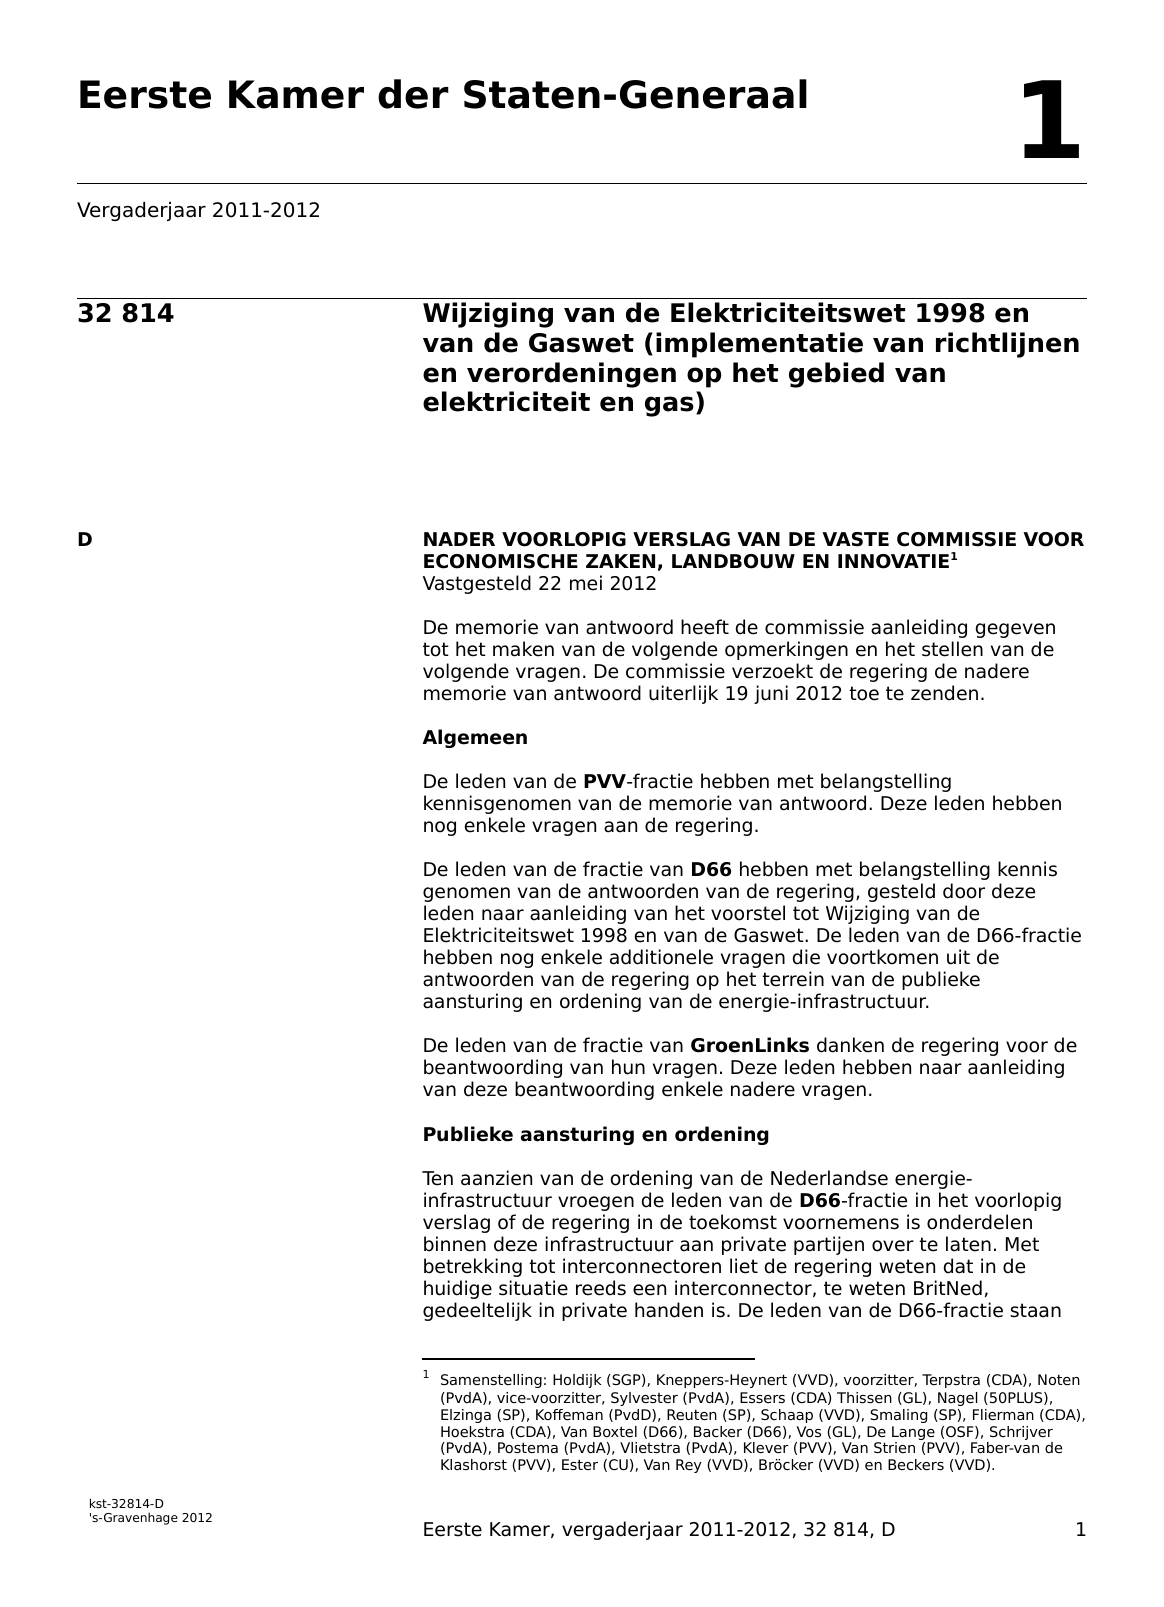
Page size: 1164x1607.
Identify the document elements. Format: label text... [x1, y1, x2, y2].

subtitle Algemeen [422, 727, 1087, 749]
text Samenstelling: Holdijk (SGP), Kneppers-Heynert (VVD), voorzitter, Terpstra (CDA), Noten (PvdA), vice-voorzitter, Sylvester (PvdA), Essers (CDA) Thissen (GL), Nagel (50PLUS), Elzinga (SP), Koffeman (PvdD), Reuten (SP), Schaap (VVD), Smaling (SP), Flierman (CDA), Hoekstra (CDA), Van Boxtel (D66), Backer (D66), Vos (GL), De Lange (OSF), Schrijver (PvdA), Postema (PvdA), Vlietstra (PvdA), Klever (PVV), Van Strien (PVV), Faber-van de Klashorst (PVV), Ester (CU), Van Rey (VVD), Bröcker (VVD) en Beckers (VVD). [422, 1368, 1087, 1474]
text kst-32814-D [88, 1497, 323, 1511]
table_header 1 [886, 59, 1087, 183]
text 's-Gravenhage 2012 [88, 1511, 323, 1525]
text Ten aanzien van de ordening van de Nederlandse energie-infrastructuur vroegen de leden van de D66-fractie in het voorlopig verslag of de regering in de toekomst voornemens is onderdelen binnen deze infrastructuur aan private partijen over te laten. Met betrekking tot interconnectoren liet de regering weten dat in de huidige situatie reeds een interconnector, te weten BritNed, gedeeltelijk in private handen is. De leden van de D66-fractie staan [422, 1168, 1087, 1321]
text De leden van de fractie van GroenLinks danken de regering voor de beantwoording van hun vragen. Deze leden hebben naar aanleiding van deze beantwoording enkele nadere vragen. [422, 1035, 1087, 1101]
text De memorie van antwoord heeft de commissie aanleiding gegeven tot het maken van de volgende opmerkingen en het stellen van de volgende vragen. De commissie verzoekt de regering de nadere memorie van antwoord uiterlijk 19 juni 2012 toe te zenden. [422, 617, 1087, 705]
table_cell Vergaderjaar 2011-2012 [77, 184, 1087, 298]
text De leden van de PVV-fractie hebben met belangstelling kennisgenomen van de memorie van antwoord. Deze leden hebben nog enkele vragen aan de regering. [422, 771, 1087, 837]
subtitle 32 814 Wijziging van de Elektriciteitswet 1998 en van de Gaswet (implementatie van richtlijnen en verordeningen op het gebied van elektriciteit en gas) [77, 299, 1087, 418]
subtitle D NADER VOORLOPIG VERSLAG VAN DE VASTE COMMISSIE VOOR ECONOMISCHE ZAKEN, LANDBOUW EN INNOVATIE [77, 529, 1087, 573]
text Vastgesteld 22 mei 2012 [422, 573, 1087, 595]
text De leden van de fractie van D66 hebben met belangstelling kennis genomen van de antwoorden van de regering, gesteld door deze leden naar aanleiding van het voorstel tot Wijziging van de Elektriciteitswet 1998 en van de Gaswet. De leden van de D66-fractie hebben nog enkele additionele vragen die voortkomen uit de antwoorden van de regering op het terrein van de publieke aansturing en ordening van de energie-infrastructuur. [422, 859, 1087, 1013]
subtitle Publieke aansturing en ordening [422, 1123, 1087, 1145]
table_header Eerste Kamer der Staten-Generaal [77, 59, 886, 183]
